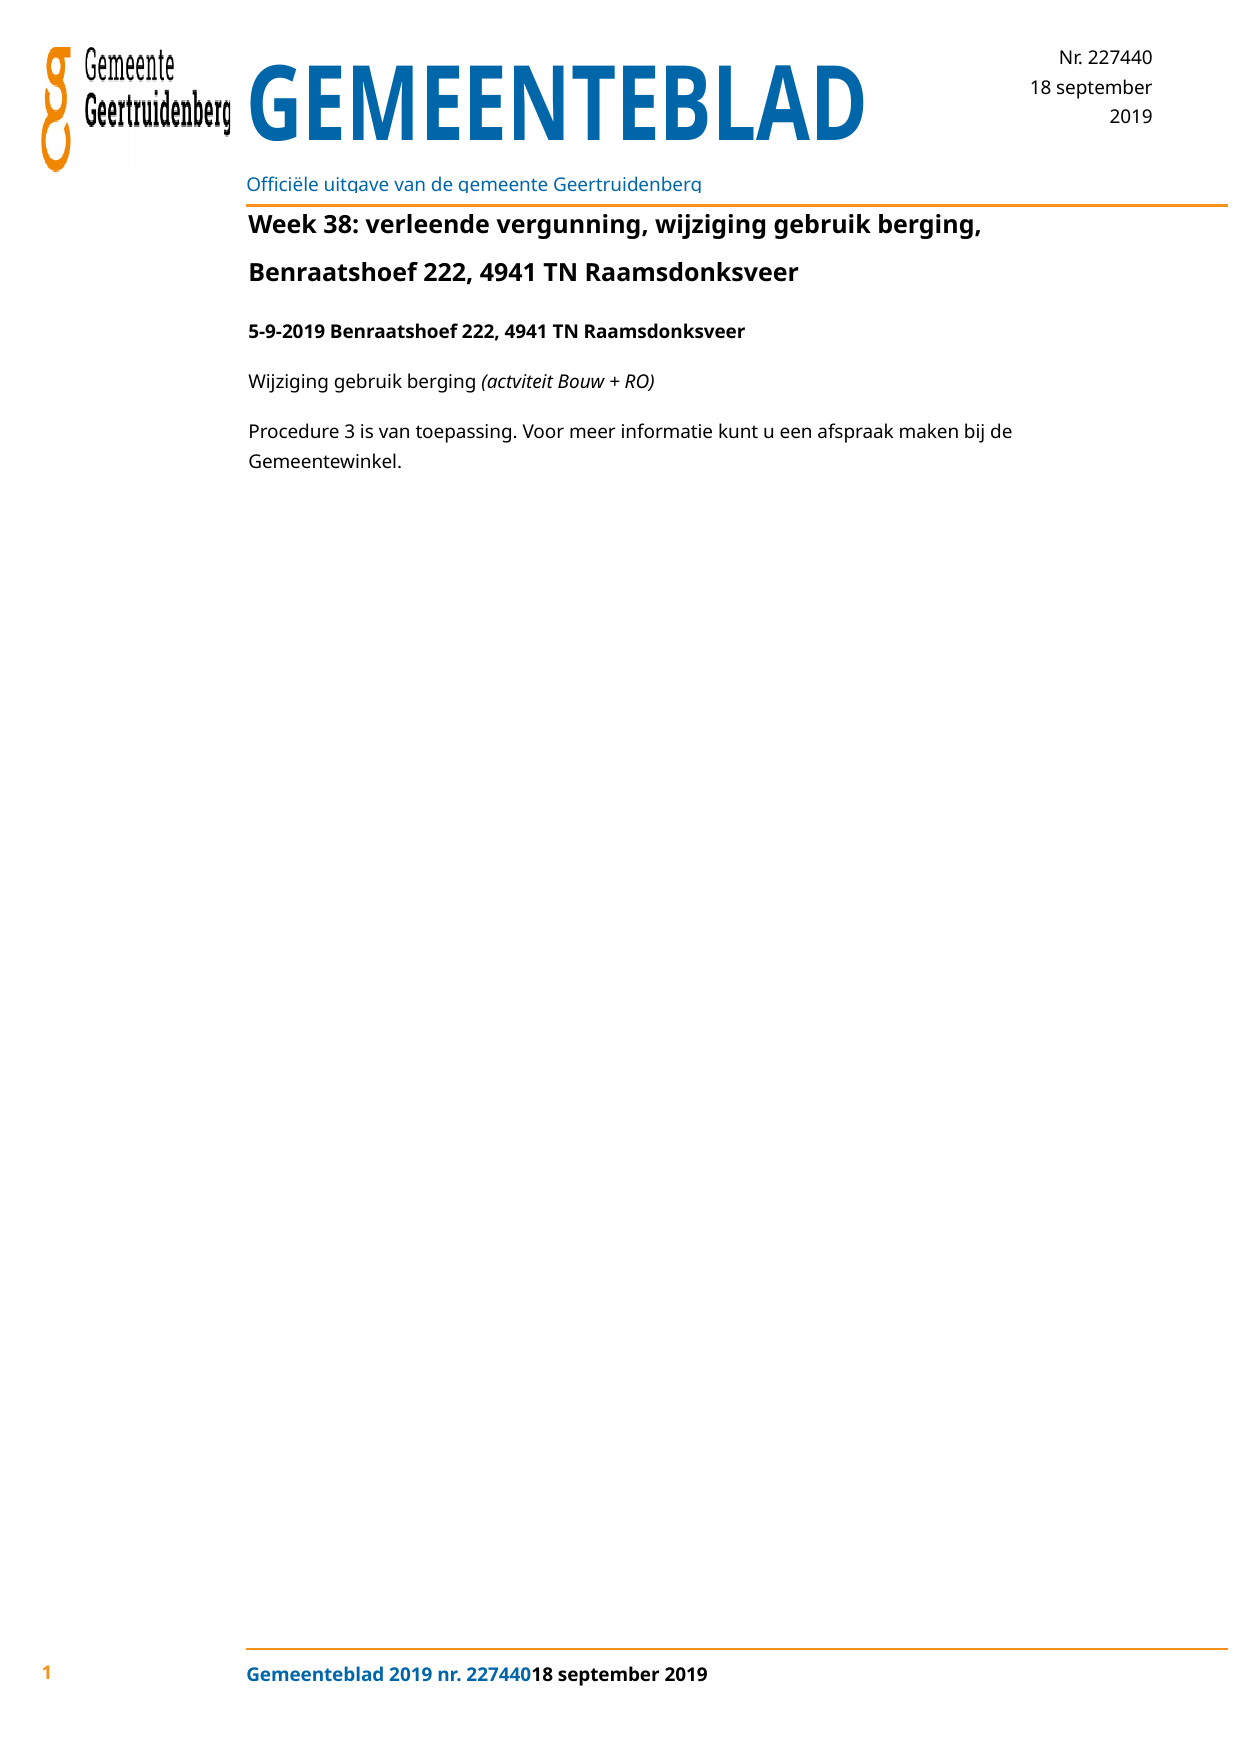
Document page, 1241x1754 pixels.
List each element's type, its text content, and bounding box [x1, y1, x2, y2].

text Week 38: verleende vergunning, wijziging gebruik berging, Benraatshoef 222, 4941 TN Raamsdonksveer [248, 207, 1152, 288]
text 5-9-2019 Benraatshoef 222, 4941 TN Raamsdonksveer [248, 318, 1152, 344]
text Wijziging gebruik berging (actviteit Bouw + RO) [248, 368, 1152, 394]
picture [41, 47, 231, 172]
text Procedure 3 is van toepassing. Voor meer informatie kunt u een afspraak maken bij de Gemeentewinkel. [248, 419, 1152, 474]
